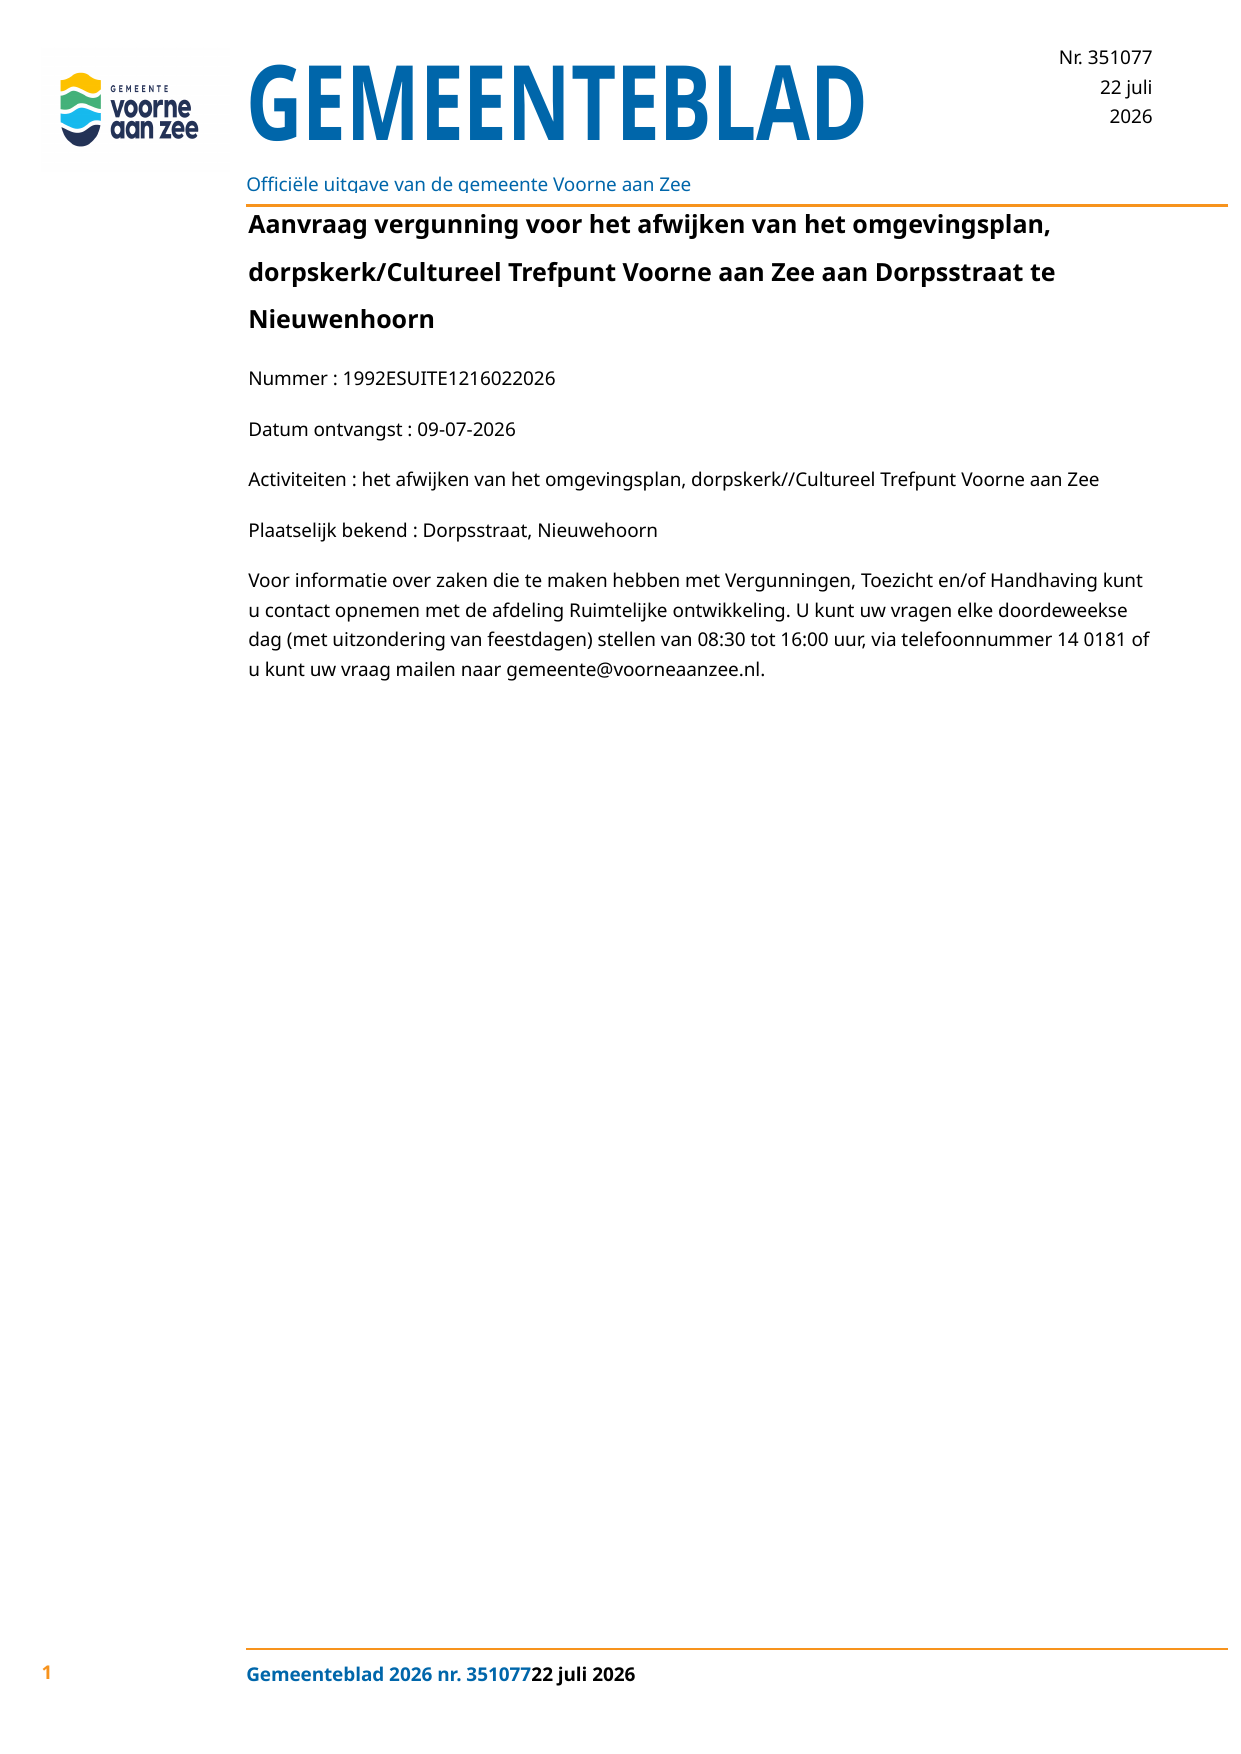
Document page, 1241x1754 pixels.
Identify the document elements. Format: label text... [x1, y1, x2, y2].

text Aanvraag vergunning voor het afwijken van het omgevingsplan, dorpskerk/Cultureel Trefpunt Voorne aan Zee aan Dorpsstraat te Nieuwenhoorn [248, 207, 1152, 336]
picture [41, 47, 231, 172]
text Datum ontvangst : 09-07-2026 [248, 416, 1152, 442]
text Voor informatie over zaken die te maken hebben met Vergunningen, Toezicht en/of Handhaving kunt u contact opnemen met de afdeling Ruimtelijke ontwikkeling. U kunt uw vragen elke doordeweekse dag (met uitzondering van feestdagen) stellen van 08:30 tot 16:00 uur, via telefoonnummer 14 0181 of u kunt uw vraag mailen naar gemeente@voorneaanzee.nl. [248, 567, 1152, 682]
text Activiteiten : het afwijken van het omgevingsplan, dorpskerk//Cultureel Trefpunt Voorne aan Zee [248, 466, 1152, 492]
text Nummer : 1992ESUITE1216022026 [248, 366, 1152, 391]
text Plaatselijk bekend : Dorpsstraat, Nieuwehoorn [248, 517, 1152, 542]
